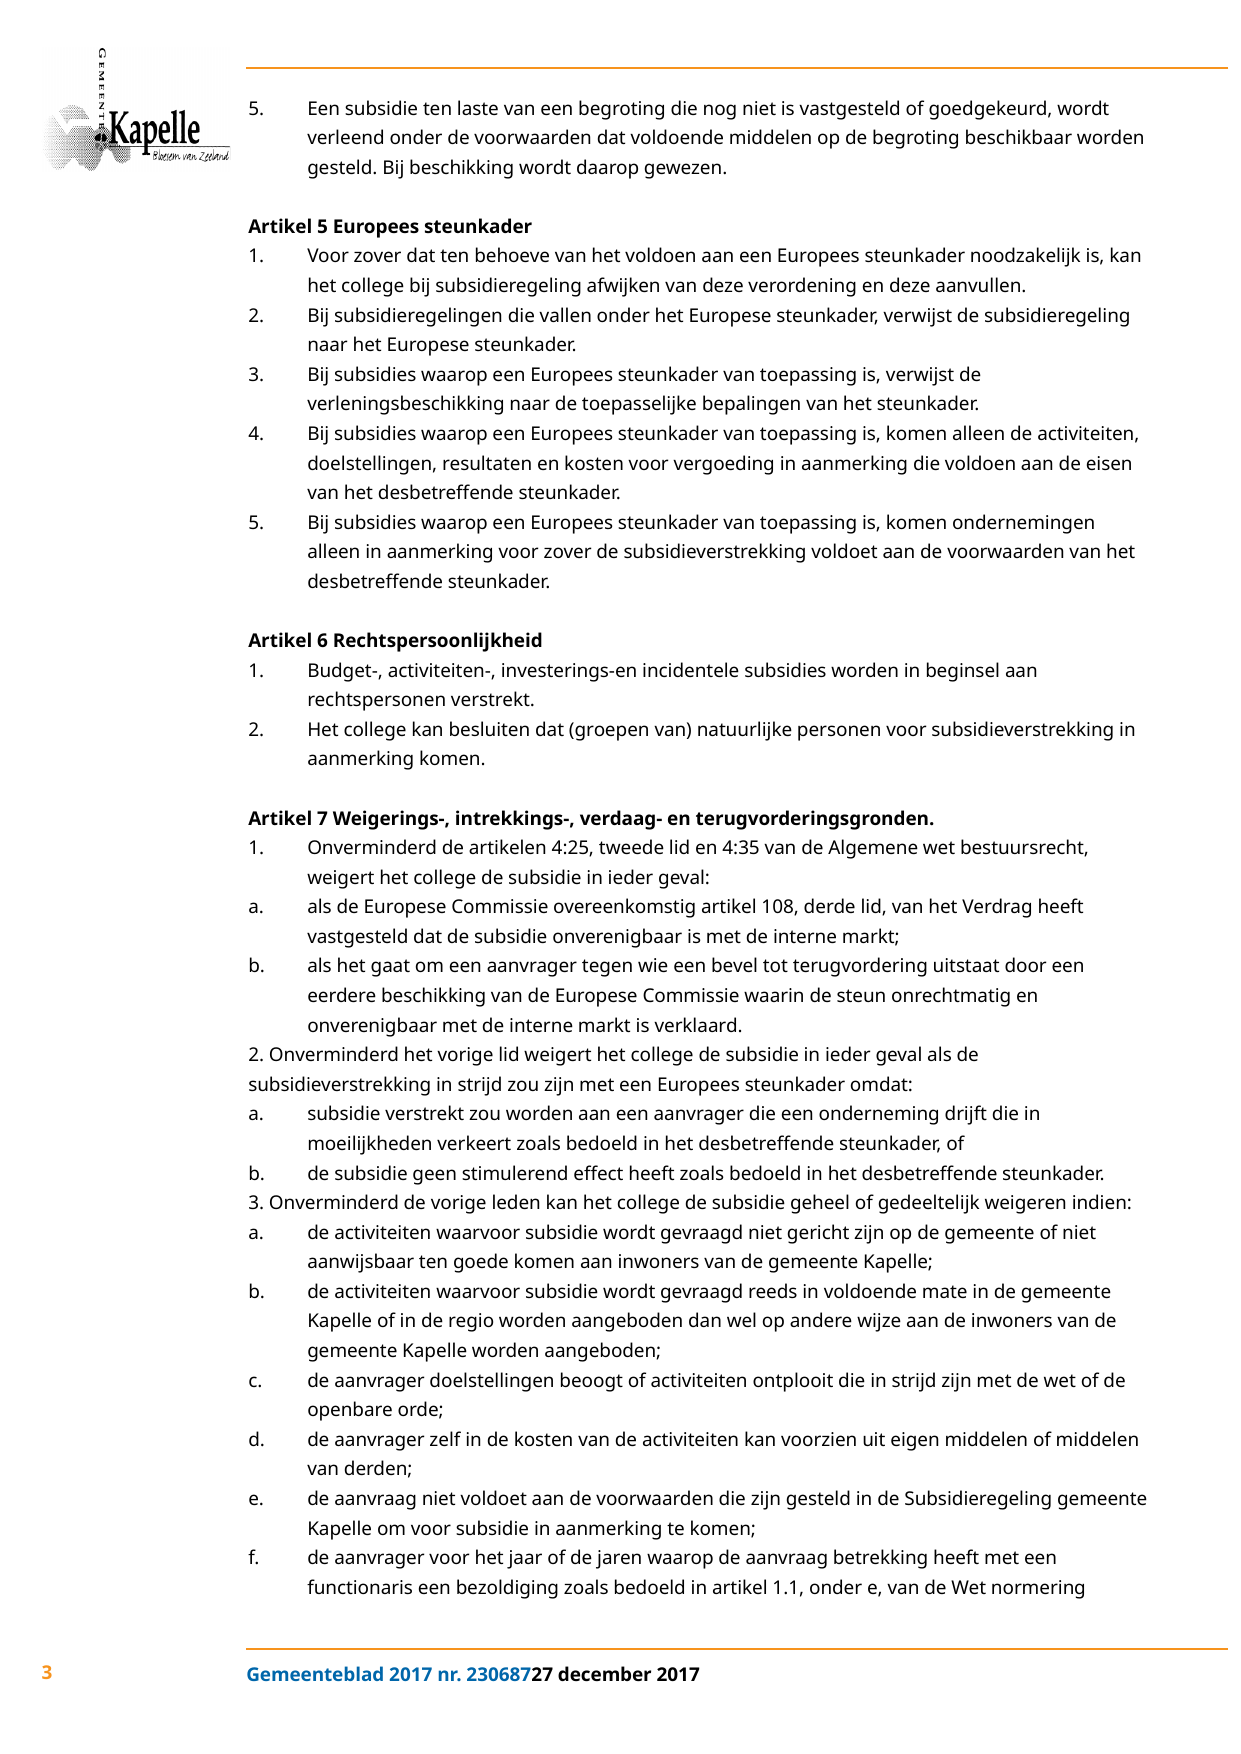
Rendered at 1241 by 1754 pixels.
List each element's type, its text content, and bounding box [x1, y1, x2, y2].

list Bij subsidies waarop een Europees steunkader van toepassing is, komen ondernemingen alleen in aanmerking voor zover de subsidieverstrekking voldoet aan de voorwaarden van het desbetreffende steunkader. [248, 509, 1152, 594]
text 3. Onverminderd de vorige leden kan het college de subsidie geheel of gedeeltelijk weigeren indien: [248, 1189, 1152, 1215]
list de aanvraag niet voldoet aan de voorwaarden die zijn gesteld in de Subsidieregeling gemeente Kapelle om voor subsidie in aanmerking te komen; [248, 1485, 1152, 1541]
list de aanvrager voor het jaar of de jaren waarop de aanvraag betrekking heeft met een functionaris een bezoldiging zoals bedoeld in artikel 1.1, onder e, van de Wet normering [248, 1544, 1152, 1600]
text Artikel 5 Europees steunkader [248, 213, 1152, 239]
text Artikel 6 Rechtspersoonlijkheid [248, 627, 1152, 653]
list subsidie verstrekt zou worden aan een aanvrager die een onderneming drijft die in moeilijkheden verkeert zoals bedoeld in het desbetreffende steunkader, of [248, 1101, 1152, 1156]
picture [41, 47, 231, 172]
list Budget-, activiteiten-, investerings-en incidentele subsidies worden in beginsel aan rechtspersonen verstrekt. [248, 657, 1152, 712]
text Artikel 7 Weigerings-, intrekkings-, verdaag- en terugvorderingsgronden. [248, 805, 1152, 831]
list als de Europese Commissie overeenkomstig artikel 108, derde lid, van het Verdrag heeft vastgesteld dat de subsidie onverenigbaar is met de interne markt; [248, 893, 1152, 949]
list Voor zover dat ten behoeve van het voldoen aan een Europees steunkader noodzakelijk is, kan het college bij subsidieregeling afwijken van deze verordening en deze aanvullen. [248, 243, 1152, 298]
list Onverminderd de artikelen 4:25, tweede lid en 4:35 van de Algemene wet bestuursrecht, weigert het college de subsidie in ieder geval: [248, 834, 1152, 890]
list Bij subsidies waarop een Europees steunkader van toepassing is, verwijst de verleningsbeschikking naar de toepasselijke bepalingen van het steunkader. [248, 361, 1152, 416]
list Bij subsidieregelingen die vallen onder het Europese steunkader, verwijst de subsidieregeling naar het Europese steunkader. [248, 302, 1152, 357]
list de aanvrager zelf in de kosten van de activiteiten kan voorzien uit eigen middelen of middelen van derden; [248, 1426, 1152, 1481]
list de activiteiten waarvoor subsidie wordt gevraagd niet gericht zijn op de gemeente of niet aanwijsbaar ten goede komen aan inwoners van de gemeente Kapelle; [248, 1219, 1152, 1274]
list de subsidie geen stimulerend effect heeft zoals bedoeld in het desbetreffende steunkader. [248, 1160, 1152, 1186]
list Het college kan besluiten dat (groepen van) natuurlijke personen voor subsidieverstrekking in aanmerking komen. [248, 716, 1152, 771]
list de activiteiten waarvoor subsidie wordt gevraagd reeds in voldoende mate in de gemeente Kapelle of in de regio worden aangeboden dan wel op andere wijze aan de inwoners van de gemeente Kapelle worden aangeboden; [248, 1278, 1152, 1363]
list Een subsidie ten laste van een begroting die nog niet is vastgesteld of goedgekeurd, wordt verleend onder de voorwaarden dat voldoende middelen op de begroting beschikbaar worden gesteld. Bij beschikking wordt daarop gewezen. [248, 95, 1152, 180]
text 2. Onverminderd het vorige lid weigert het college de subsidie in ieder geval als de subsidieverstrekking in strijd zou zijn met een Europees steunkader omdat: [248, 1041, 1152, 1097]
list de aanvrager doelstellingen beoogt of activiteiten ontplooit die in strijd zijn met de wet of de openbare orde; [248, 1367, 1152, 1422]
list als het gaat om een aanvrager tegen wie een bevel tot terugvordering uitstaat door een eerdere beschikking van de Europese Commissie waarin de steun onrechtmatig en onverenigbaar met de interne markt is verklaard. [248, 953, 1152, 1038]
list Bij subsidies waarop een Europees steunkader van toepassing is, komen alleen de activiteiten, doelstellingen, resultaten en kosten voor vergoeding in aanmerking die voldoen aan de eisen van het desbetreffende steunkader. [248, 420, 1152, 505]
